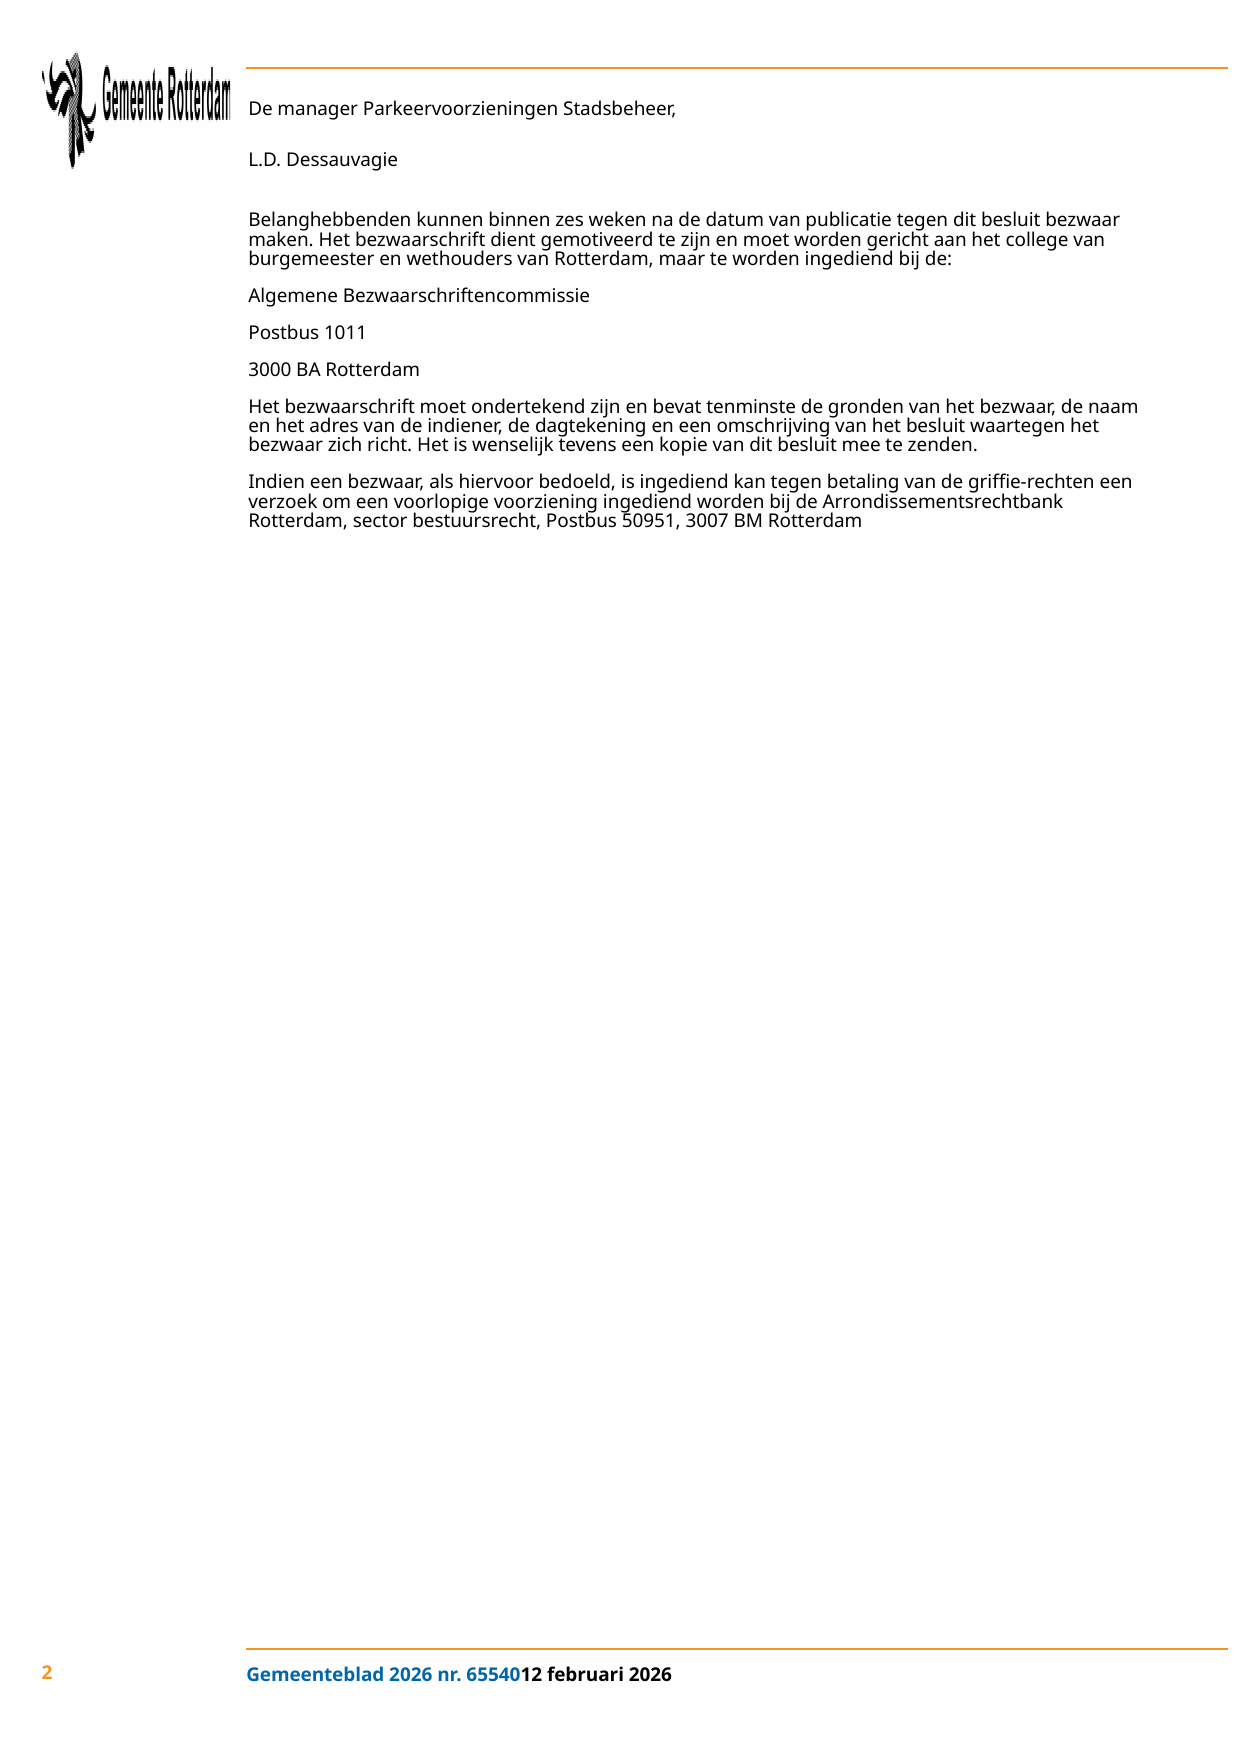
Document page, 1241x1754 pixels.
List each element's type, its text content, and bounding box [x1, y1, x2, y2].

text L.D. Dessauvagie [248, 146, 1152, 172]
text Belanghebbenden kunnen binnen zes weken na de datum van publicatie tegen dit besluit bezwaar maken. Het bezwaarschrift dient gemotiveerd te zijn en moet worden gericht aan het college van burgemeester en wethouders van Rotterdam, maar te worden ingediend bij de: [248, 211, 1152, 269]
text De manager Parkeervoorzieningen Stadsbeheer, [248, 95, 1152, 121]
picture [41, 47, 231, 172]
text 3000 BA Rotterdam [248, 361, 1152, 380]
text Het bezwaarschrift moet ondertekend zijn en bevat tenminste de gronden van het bezwaar, de naam en het adres van de indiener, de dagtekening en een omschrijving van het besluit waartegen het bezwaar zich richt. Het is wenselijk tevens een kopie van dit besluit mee te zenden. [248, 398, 1152, 456]
text Algemene Bezwaarschriftencommissie [248, 287, 1152, 306]
text Postbus 1011 [248, 324, 1152, 343]
text Indien een bezwaar, als hiervoor bedoeld, is ingediend kan tegen betaling van de griffie-rechten een verzoek om een voorlopige voorziening ingediend worden bij de Arrondissementsrechtbank Rotterdam, sector bestuursrecht, Postbus 50951, 3007 BM Rotterdam [248, 473, 1152, 531]
